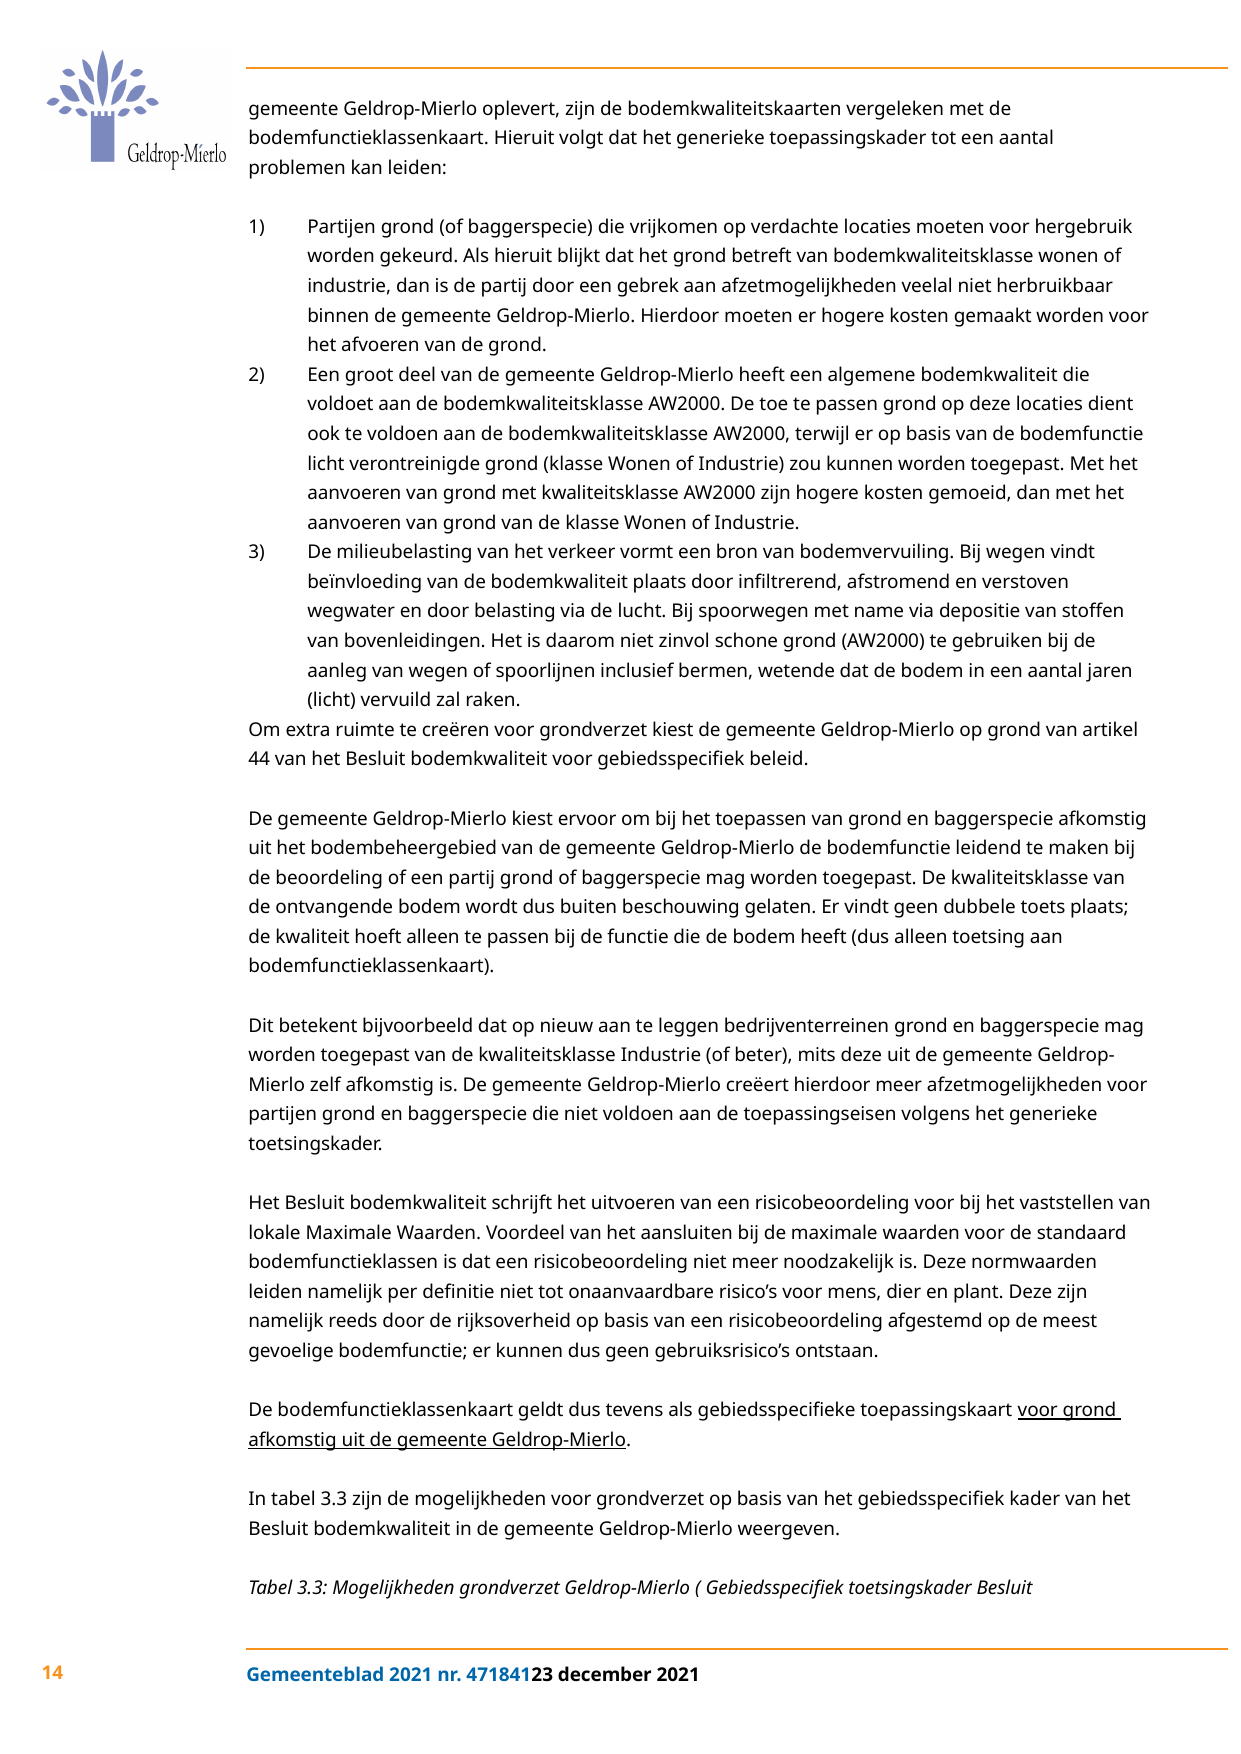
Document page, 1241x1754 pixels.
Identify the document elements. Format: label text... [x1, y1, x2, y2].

text Tabel 3.3: Mogelijkheden grondverzet Geldrop-Mierlo ( Gebiedsspecifiek toetsingskader Besluit [248, 1574, 1152, 1600]
text gemeente Geldrop-Mierlo oplevert, zijn de bodemkwaliteitskaarten vergeleken met de bodemfunctieklassenkaart. Hieruit volgt dat het generieke toepassingskader tot een aantal problemen kan leiden: [248, 95, 1152, 180]
text Dit betekent bijvoorbeeld dat op nieuw aan te leggen bedrijventerreinen grond en baggerspecie mag worden toegepast van de kwaliteitsklasse Industrie (of beter), mits deze uit de gemeente Geldrop-Mierlo zelf afkomstig is. De gemeente Geldrop-Mierlo creëert hierdoor meer afzetmogelijkheden voor partijen grond en baggerspecie die niet voldoen aan de toepassingseisen volgens het generieke toetsingskader. [248, 1012, 1152, 1156]
text De gemeente Geldrop-Mierlo kiest ervoor om bij het toepassen van grond en baggerspecie afkomstig uit het bodembeheergebied van de gemeente Geldrop-Mierlo de bodemfunctie leidend te maken bij de beoordeling of een partij grond of baggerspecie mag worden toegepast. De kwaliteitsklasse van de ontvangende bodem wordt dus buiten beschouwing gelaten. Er vindt geen dubbele toets plaats; de kwaliteit hoeft alleen te passen bij de functie die de bodem heeft (dus alleen toetsing aan bodemfunctieklassenkaart). [248, 805, 1152, 978]
text Het Besluit bodemkwaliteit schrijft het uitvoeren van een risicobeoordeling voor bij het vaststellen van lokale Maximale Waarden. Voordeel van het aansluiten bij de maximale waarden voor de standaard bodemfunctieklassen is dat een risicobeoordeling niet meer noodzakelijk is. Deze normwaarden leiden namelijk per definitie niet tot onaanvaardbare risico’s voor mens, dier en plant. Deze zijn namelijk reeds door de rijksoverheid op basis van een risicobeoordeling afgestemd op de meest gevoelige bodemfunctie; er kunnen dus geen gebruiksrisico’s ontstaan. [248, 1189, 1152, 1363]
text Om extra ruimte te creëren voor grondverzet kiest de gemeente Geldrop-Mierlo op grond van artikel 44 van het Besluit bodemkwaliteit voor gebiedsspecifiek beleid. [248, 716, 1152, 771]
text De bodemfunctieklassenkaart geldt dus tevens als gebiedsspecifieke toepassingskaart voor grond afkomstig uit de gemeente Geldrop-Mierlo. [248, 1396, 1152, 1452]
list Een groot deel van de gemeente Geldrop-Mierlo heeft een algemene bodemkwaliteit die voldoet aan de bodemkwaliteitsklasse AW2000. De toe te passen grond op deze locaties dient ook te voldoen aan de bodemkwaliteitsklasse AW2000, terwijl er op basis van de bodemfunctie licht verontreinigde grond (klasse Wonen of Industrie) zou kunnen worden toegepast. Met het aanvoeren van grond met kwaliteitsklasse AW2000 zijn hogere kosten gemoeid, dan met het aanvoeren van grond van de klasse Wonen of Industrie. [248, 361, 1152, 535]
list Partijen grond (of baggerspecie) die vrijkomen op verdachte locaties moeten voor hergebruik worden gekeurd. Als hieruit blijkt dat het grond betreft van bodemkwaliteitsklasse wonen of industrie, dan is de partij door een gebrek aan afzetmogelijkheden veelal niet herbruikbaar binnen de gemeente Geldrop-Mierlo. Hierdoor moeten er hogere kosten gemaakt worden voor het afvoeren van de grond. [248, 213, 1152, 357]
picture [41, 47, 231, 172]
list De milieubelasting van het verkeer vormt een bron van bodemvervuiling. Bij wegen vindt beïnvloeding van de bodemkwaliteit plaats door infiltrerend, afstromend en verstoven wegwater en door belasting via de lucht. Bij spoorwegen met name via depositie van stoffen van bovenleidingen. Het is daarom niet zinvol schone grond (AW2000) te gebruiken bij de aanleg van wegen of spoorlijnen inclusief bermen, wetende dat de bodem in een aantal jaren (licht) vervuild zal raken. [248, 538, 1152, 712]
text In tabel 3.3 zijn de mogelijkheden voor grondverzet op basis van het gebiedsspecifiek kader van het Besluit bodemkwaliteit in de gemeente Geldrop-Mierlo weergeven. [248, 1485, 1152, 1541]
